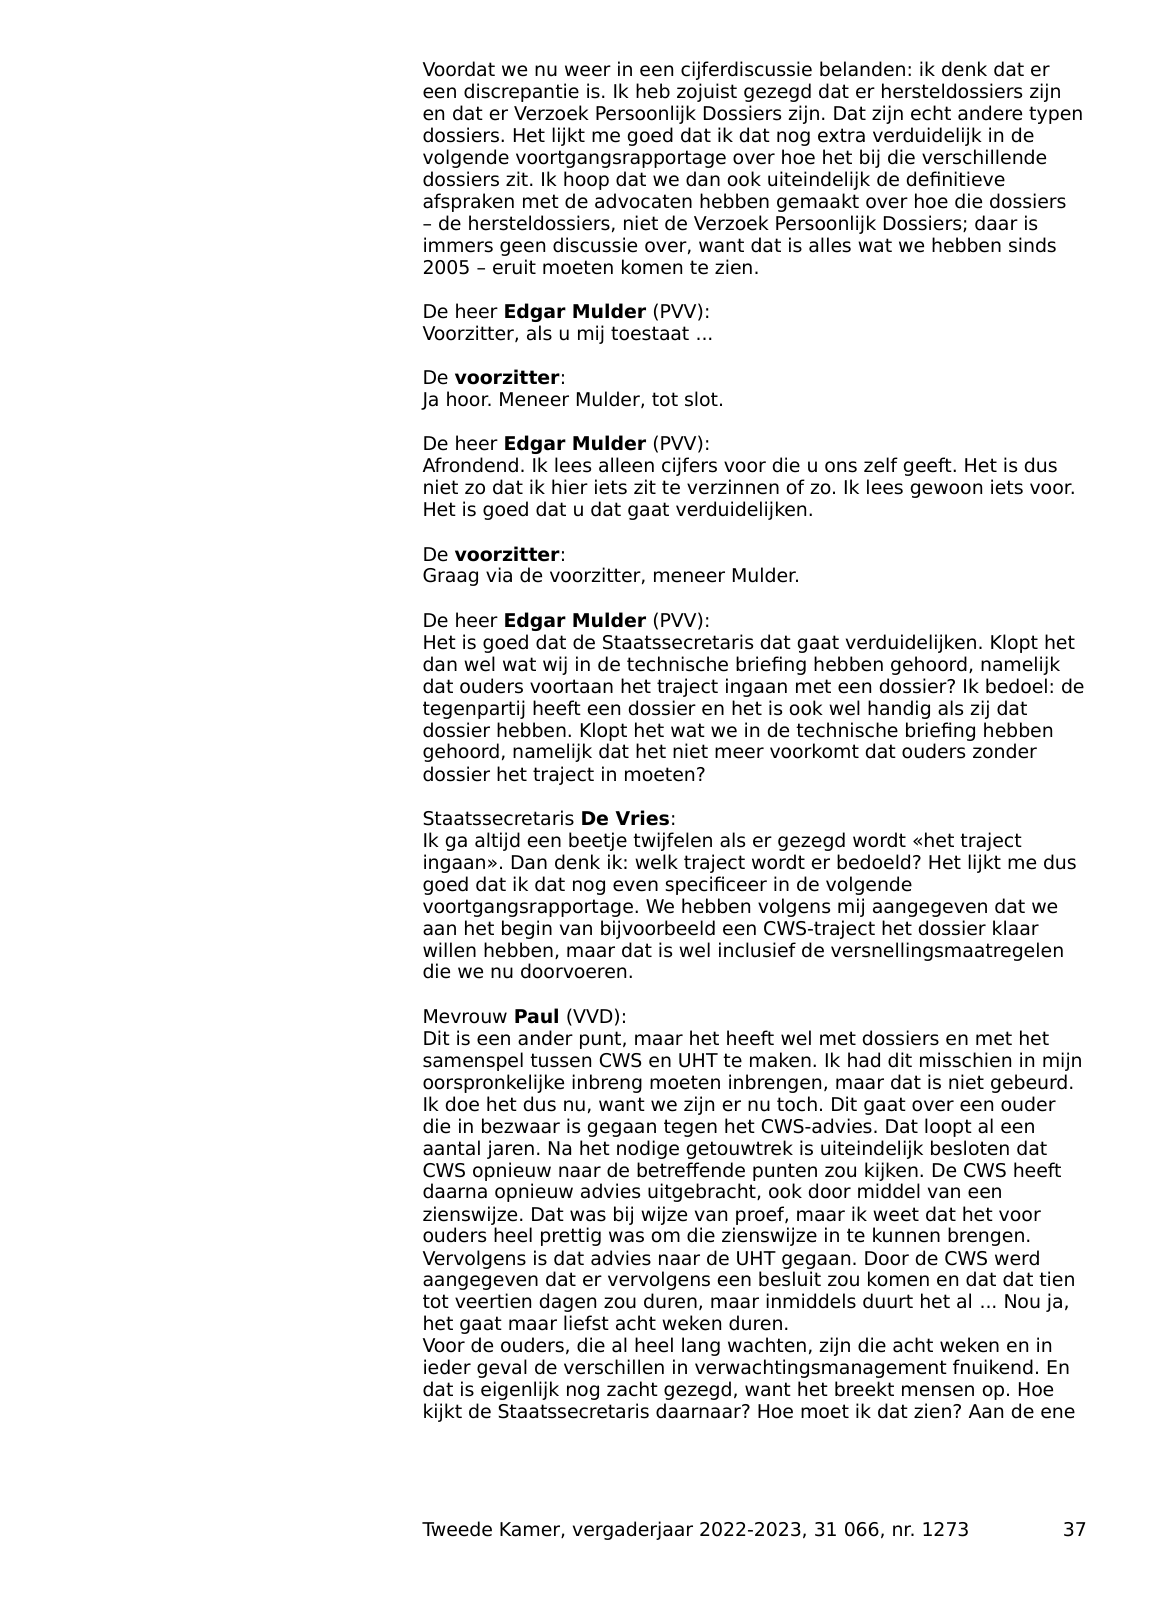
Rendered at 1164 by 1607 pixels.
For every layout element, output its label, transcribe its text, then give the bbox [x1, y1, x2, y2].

text De heer Edgar Mulder (PVV): [422, 301, 1087, 323]
text De voorzitter: [422, 543, 1087, 565]
text De heer Edgar Mulder (PVV): [422, 433, 1087, 455]
text Graag via de voorzitter, meneer Mulder. [422, 565, 1087, 587]
text Het is goed dat de Staatssecretaris dat gaat verduidelijken. Klopt het dan wel wat wij in de technische briefing hebben gehoord, namelijk dat ouders voortaan het traject ingaan met een dossier? Ik bedoel: de tegenpartij heeft een dossier en het is ook wel handig als zij dat dossier hebben. Klopt het wat we in de technische briefing hebben gehoord, namelijk dat het niet meer voorkomt dat ouders zonder dossier het traject in moeten? [422, 632, 1087, 785]
text Dit is een ander punt, maar het heeft wel met dossiers en met het samenspel tussen CWS en UHT te maken. Ik had dit misschien in mijn oorspronkelijke inbreng moeten inbrengen, maar dat is niet gebeurd. Ik doe het dus nu, want we zijn er nu toch. Dit gaat over een ouder die in bezwaar is gegaan tegen het CWS-advies. Dat loopt al een aantal jaren. Na het nodige getouwtrek is uiteindelijk besloten dat CWS opnieuw naar de betreffende punten zou kijken. De CWS heeft daarna opnieuw advies uitgebracht, ook door middel van een zienswijze. Dat was bij wijze van proef, maar ik weet dat het voor ouders heel prettig was om die zienswijze in te kunnen brengen. Vervolgens is dat advies naar de UHT gegaan. Door de CWS werd aangegeven dat er vervolgens een besluit zou komen en dat dat tien tot veertien dagen zou duren, maar inmiddels duurt het al ... Nou ja, het gaat maar liefst acht weken duren. [422, 1028, 1087, 1335]
text De voorzitter: [422, 367, 1087, 389]
text Voor de ouders, die al heel lang wachten, zijn die acht weken en in ieder geval de verschillen in verwachtingsmanagement fnuikend. En dat is eigenlijk nog zacht gezegd, want het breekt mensen op. Hoe kijkt de Staatssecretaris daarnaar? Hoe moet ik dat zien? Aan de ene [422, 1335, 1087, 1423]
text Voorzitter, als u mij toestaat ... [422, 323, 1087, 345]
text Voordat we nu weer in een cijferdiscussie belanden: ik denk dat er een discrepantie is. Ik heb zojuist gezegd dat er hersteldossiers zijn en dat er Verzoek Persoonlijk Dossiers zijn. Dat zijn echt andere typen dossiers. Het lijkt me goed dat ik dat nog extra verduidelijk in de volgende voortgangsrapportage over hoe het bij die verschillende dossiers zit. Ik hoop dat we dan ook uiteindelijk de definitieve afspraken met de advocaten hebben gemaakt over hoe die dossiers – de hersteldossiers, niet de Verzoek Persoonlijk Dossiers; daar is immers geen discussie over, want dat is alles wat we hebben sinds 2005 – eruit moeten komen te zien. [422, 59, 1087, 279]
text Mevrouw Paul (VVD): [422, 1006, 1087, 1028]
text Ik ga altijd een beetje twijfelen als er gezegd wordt «het traject ingaan». Dan denk ik: welk traject wordt er bedoeld? Het lijkt me dus goed dat ik dat nog even specificeer in de volgende voortgangsrapportage. We hebben volgens mij aangegeven dat we aan het begin van bijvoorbeeld een CWS-traject het dossier klaar willen hebben, maar dat is wel inclusief de versnellingsmaatregelen die we nu doorvoeren. [422, 829, 1087, 983]
text De heer Edgar Mulder (PVV): [422, 609, 1087, 632]
text Ja hoor. Meneer Mulder, tot slot. [422, 389, 1087, 411]
text Staatssecretaris De Vries: [422, 808, 1087, 829]
text Afrondend. Ik lees alleen cijfers voor die u ons zelf geeft. Het is dus niet zo dat ik hier iets zit te verzinnen of zo. Ik lees gewoon iets voor. Het is goed dat u dat gaat verduidelijken. [422, 455, 1087, 521]
